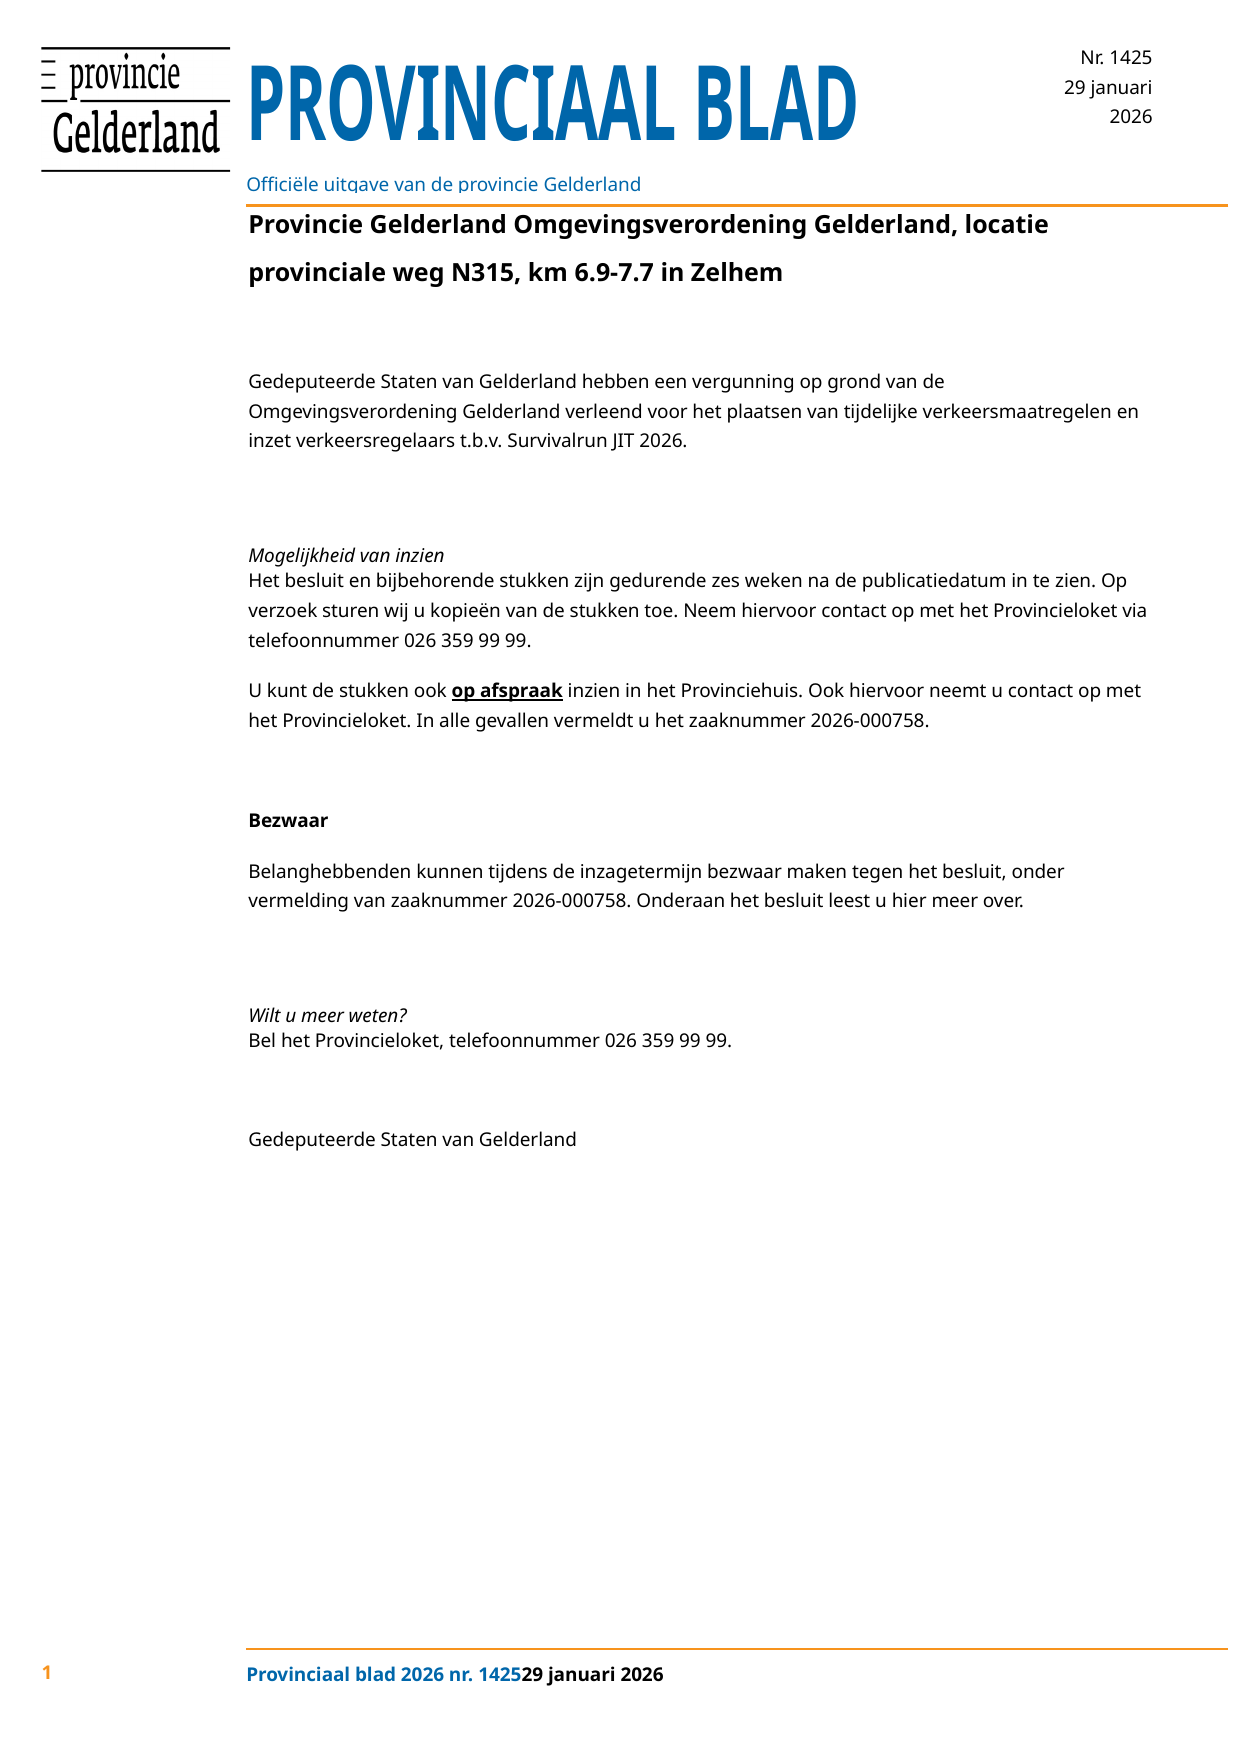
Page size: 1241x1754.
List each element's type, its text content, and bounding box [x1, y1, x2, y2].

picture [41, 47, 231, 172]
text Gedeputeerde Staten van Gelderland hebben een vergunning op grond van de Omgevingsverordening Gelderland verleend voor het plaatsen van tijdelijke verkeersmaatregelen en inzet verkeersregelaars t.b.v. Survivalrun JIT 2026. [248, 368, 1152, 453]
text Het besluit en bijbehorende stukken zijn gedurende zes weken na de publicatiedatum in te zien. Op verzoek sturen wij u kopieën van de stukken toe. Neem hiervoor contact op met het Provincieloket via telefoonnummer 026 359 99 99. [248, 568, 1152, 652]
text Belanghebbenden kunnen tijdens de inzagetermijn bezwaar maken tegen het besluit, onder vermelding van zaaknummer 2026-000758. Onderaan het besluit leest u hier meer over. [248, 858, 1152, 913]
text Bezwaar [248, 808, 1152, 833]
text Mogelijkheid van inzien [248, 542, 1152, 568]
text U kunt de stukken ook op afspraak inzien in het Provinciehuis. Ook hiervoor neemt u contact op met het Provincieloket. In alle gevallen vermeldt u het zaaknummer 2026-000758. [248, 677, 1152, 732]
text Bel het Provincieloket, telefoonnummer 026 359 99 99. [248, 1028, 1152, 1053]
text Gedeputeerde Staten van Gelderland [248, 1126, 1152, 1152]
text Wilt u meer weten? [248, 1002, 1152, 1028]
text Provincie Gelderland Omgevingsverordening Gelderland, locatie provinciale weg N315, km 6.9-7.7 in Zelhem [248, 207, 1152, 288]
